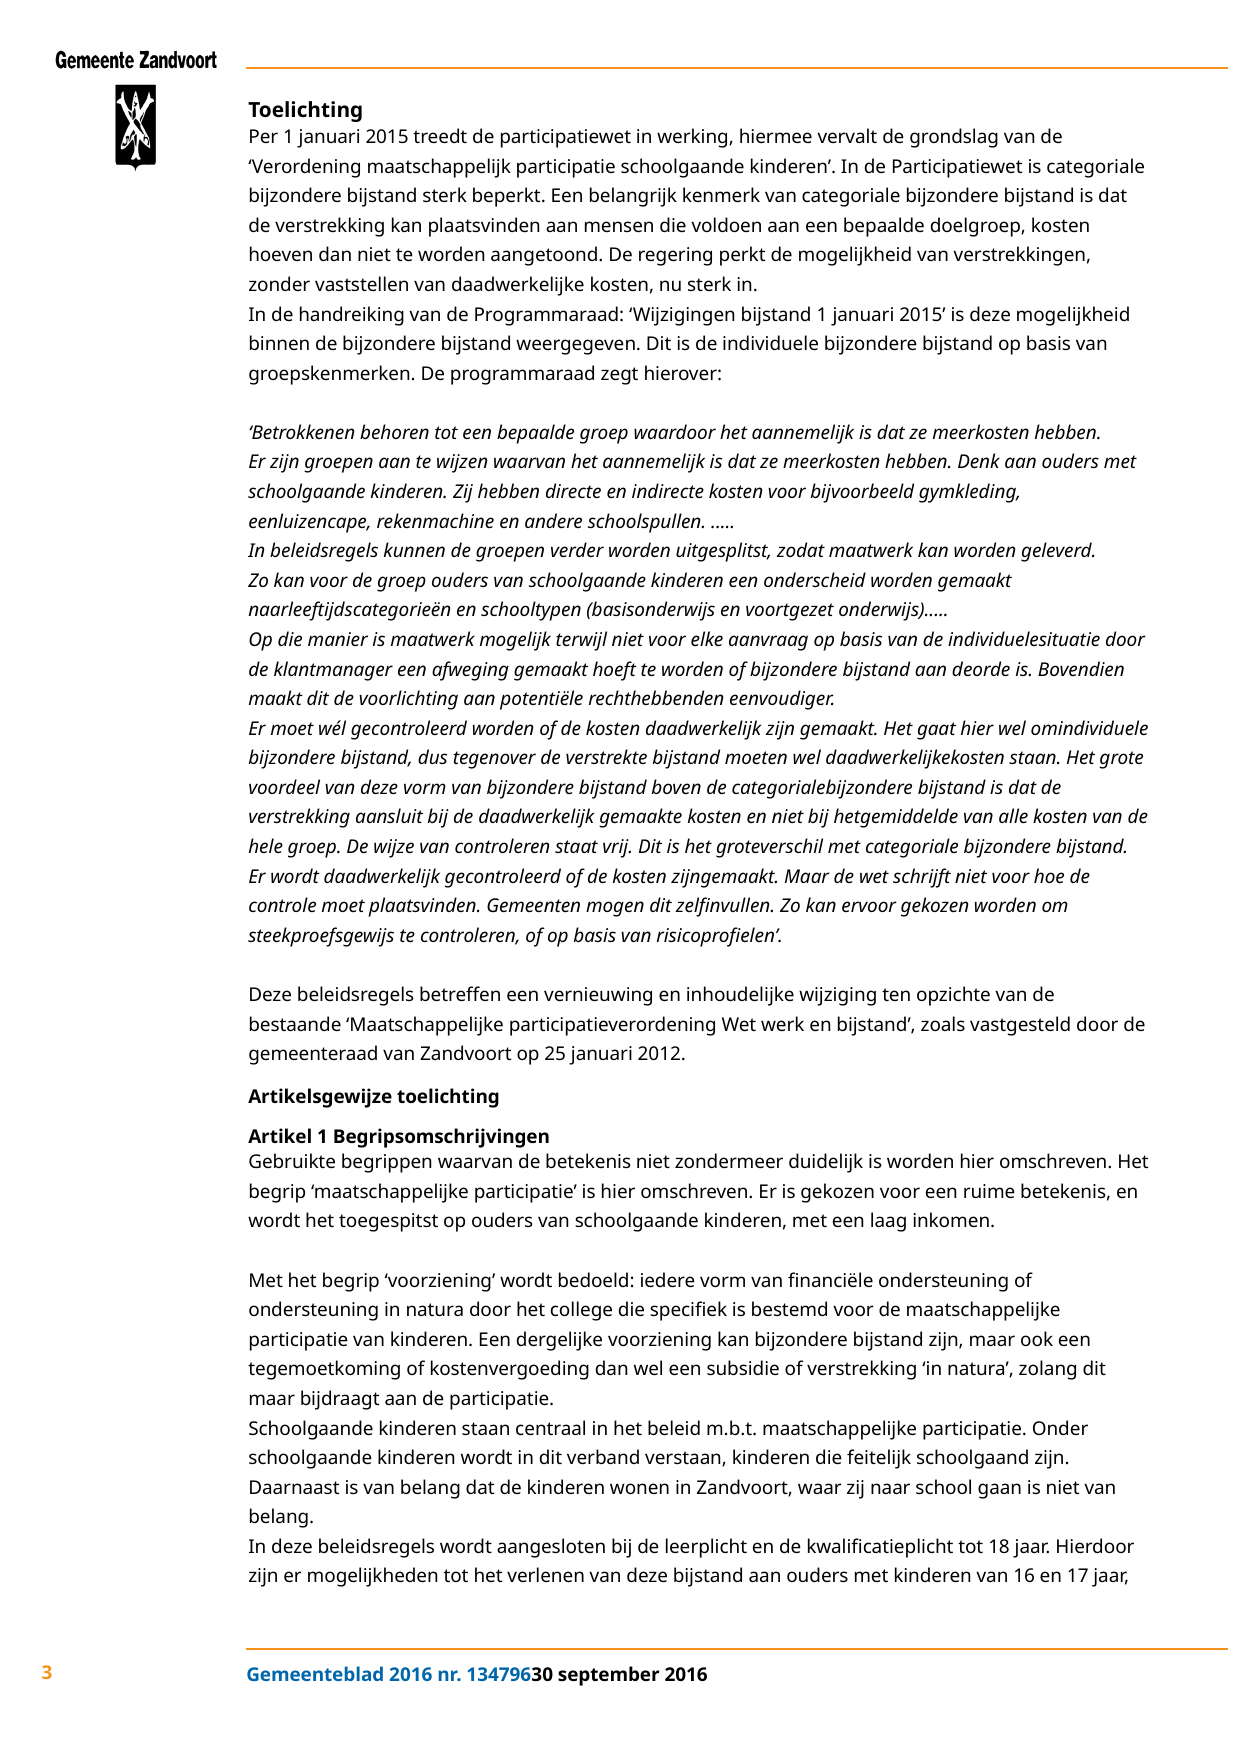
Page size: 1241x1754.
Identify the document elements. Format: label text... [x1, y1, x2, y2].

text Zo kan voor de groep ouders van schoolgaande kinderen een onderscheid worden gemaakt naarleeftijdscategorieën en schooltypen (basisonderwijs en voortgezet onderwijs)..... [248, 567, 1152, 622]
text In deze beleidsregels wordt aangesloten bij de leerplicht en de kwalificatieplicht tot 18 jaar. Hierdoor zijn er mogelijkheden tot het verlenen van deze bijstand aan ouders met kinderen van 16 en 17 jaar, [248, 1533, 1152, 1588]
text Op die manier is maatwerk mogelijk terwijl niet voor elke aanvraag op basis van de individuelesituatie door de klantmanager een afweging gemaakt hoeft te worden of bijzondere bijstand aan deorde is. Bovendien maakt dit de voorlichting aan potentiële rechthebbenden eenvoudiger. [248, 626, 1152, 711]
text In de handreiking van de Programmaraad: ‘Wijzigingen bijstand 1 januari 2015’ is deze mogelijkheid binnen de bijzondere bijstand weergegeven. Dit is de individuele bijzondere bijstand op basis van groepskenmerken. De programmaraad zegt hierover: [248, 301, 1152, 386]
text Per 1 januari 2015 treedt de participatiewet in werking, hiermee vervalt de grondslag van de ‘Verordening maatschappelijk participatie schoolgaande kinderen’. In de Participatiewet is categoriale bijzondere bijstand sterk beperkt. Een belangrijk kenmerk van categoriale bijzondere bijstand is dat de verstrekking kan plaatsvinden aan mensen die voldoen aan een bepaalde doelgroep, kosten hoeven dan niet te worden aangetoond. De regering perkt de mogelijkheid van verstrekkingen, zonder vaststellen van daadwerkelijke kosten, nu sterk in. [248, 123, 1152, 297]
text ‘Betrokkenen behoren tot een bepaalde groep waardoor het aannemelijk is dat ze meerkosten hebben. [248, 419, 1152, 445]
text Toelichting [248, 95, 1152, 123]
text Artikelsgewijze toelichting [248, 1083, 1152, 1109]
text Met het begrip ‘voorziening’ wordt bedoeld: iedere vorm van financiële ondersteuning of ondersteuning in natura door het college die specifiek is bestemd voor de maatschappelijke participatie van kinderen. Een dergelijke voorziening kan bijzondere bijstand zijn, maar ook een tegemoetkoming of kostenvergoeding dan wel een subsidie of verstrekking ‘in natura’, zolang dit maar bijdraagt aan de participatie. [248, 1267, 1152, 1411]
picture [41, 47, 231, 172]
text In beleidsregels kunnen de groepen verder worden uitgesplitst, zodat maatwerk kan worden geleverd. [248, 537, 1152, 563]
text Er zijn groepen aan te wijzen waarvan het aannemelijk is dat ze meerkosten hebben. Denk aan ouders met schoolgaande kinderen. Zij hebben directe en indirecte kosten voor bijvoorbeeld gymkleding, eenluizencape, rekenmachine en andere schoolspullen. ..... [248, 449, 1152, 534]
text Deze beleidsregels betreffen een vernieuwing en inhoudelijke wijziging ten opzichte van de bestaande ‘Maatschappelijke participatieverordening Wet werk en bijstand’, zoals vastgesteld door de gemeenteraad van Zandvoort op 25 januari 2012. [248, 981, 1152, 1066]
text Er moet wél gecontroleerd worden of de kosten daadwerkelijk zijn gemaakt. Het gaat hier wel omindividuele bijzondere bijstand, dus tegenover de verstrekte bijstand moeten wel daadwerkelijkekosten staan. Het grote voordeel van deze vorm van bijzondere bijstand boven de categorialebijzondere bijstand is dat de verstrekking aansluit bij de daadwerkelijk gemaakte kosten en niet bij hetgemiddelde van alle kosten van de hele groep. De wijze van controleren staat vrij. Dit is het groteverschil met categoriale bijzondere bijstand. Er wordt daadwerkelijk gecontroleerd of de kosten zijngemaakt. Maar de wet schrijft niet voor hoe de controle moet plaatsvinden. Gemeenten mogen dit zelfinvullen. Zo kan ervoor gekozen worden om steekproefsgewijs te controleren, of op basis van risicoprofielen’. [248, 715, 1152, 948]
text Daarnaast is van belang dat de kinderen wonen in Zandvoort, waar zij naar school gaan is niet van belang. [248, 1474, 1152, 1529]
text Artikel 1 Begripsomschrijvingen [248, 1123, 1152, 1148]
text Gebruikte begrippen waarvan de betekenis niet zondermeer duidelijk is worden hier omschreven. Het begrip ‘maatschappelijke participatie’ is hier omschreven. Er is gekozen voor een ruime betekenis, en wordt het toegespitst op ouders van schoolgaande kinderen, met een laag inkomen. [248, 1148, 1152, 1233]
text Schoolgaande kinderen staan centraal in het beleid m.b.t. maatschappelijke participatie. Onder schoolgaande kinderen wordt in dit verband verstaan, kinderen die feitelijk schoolgaand zijn. [248, 1415, 1152, 1470]
